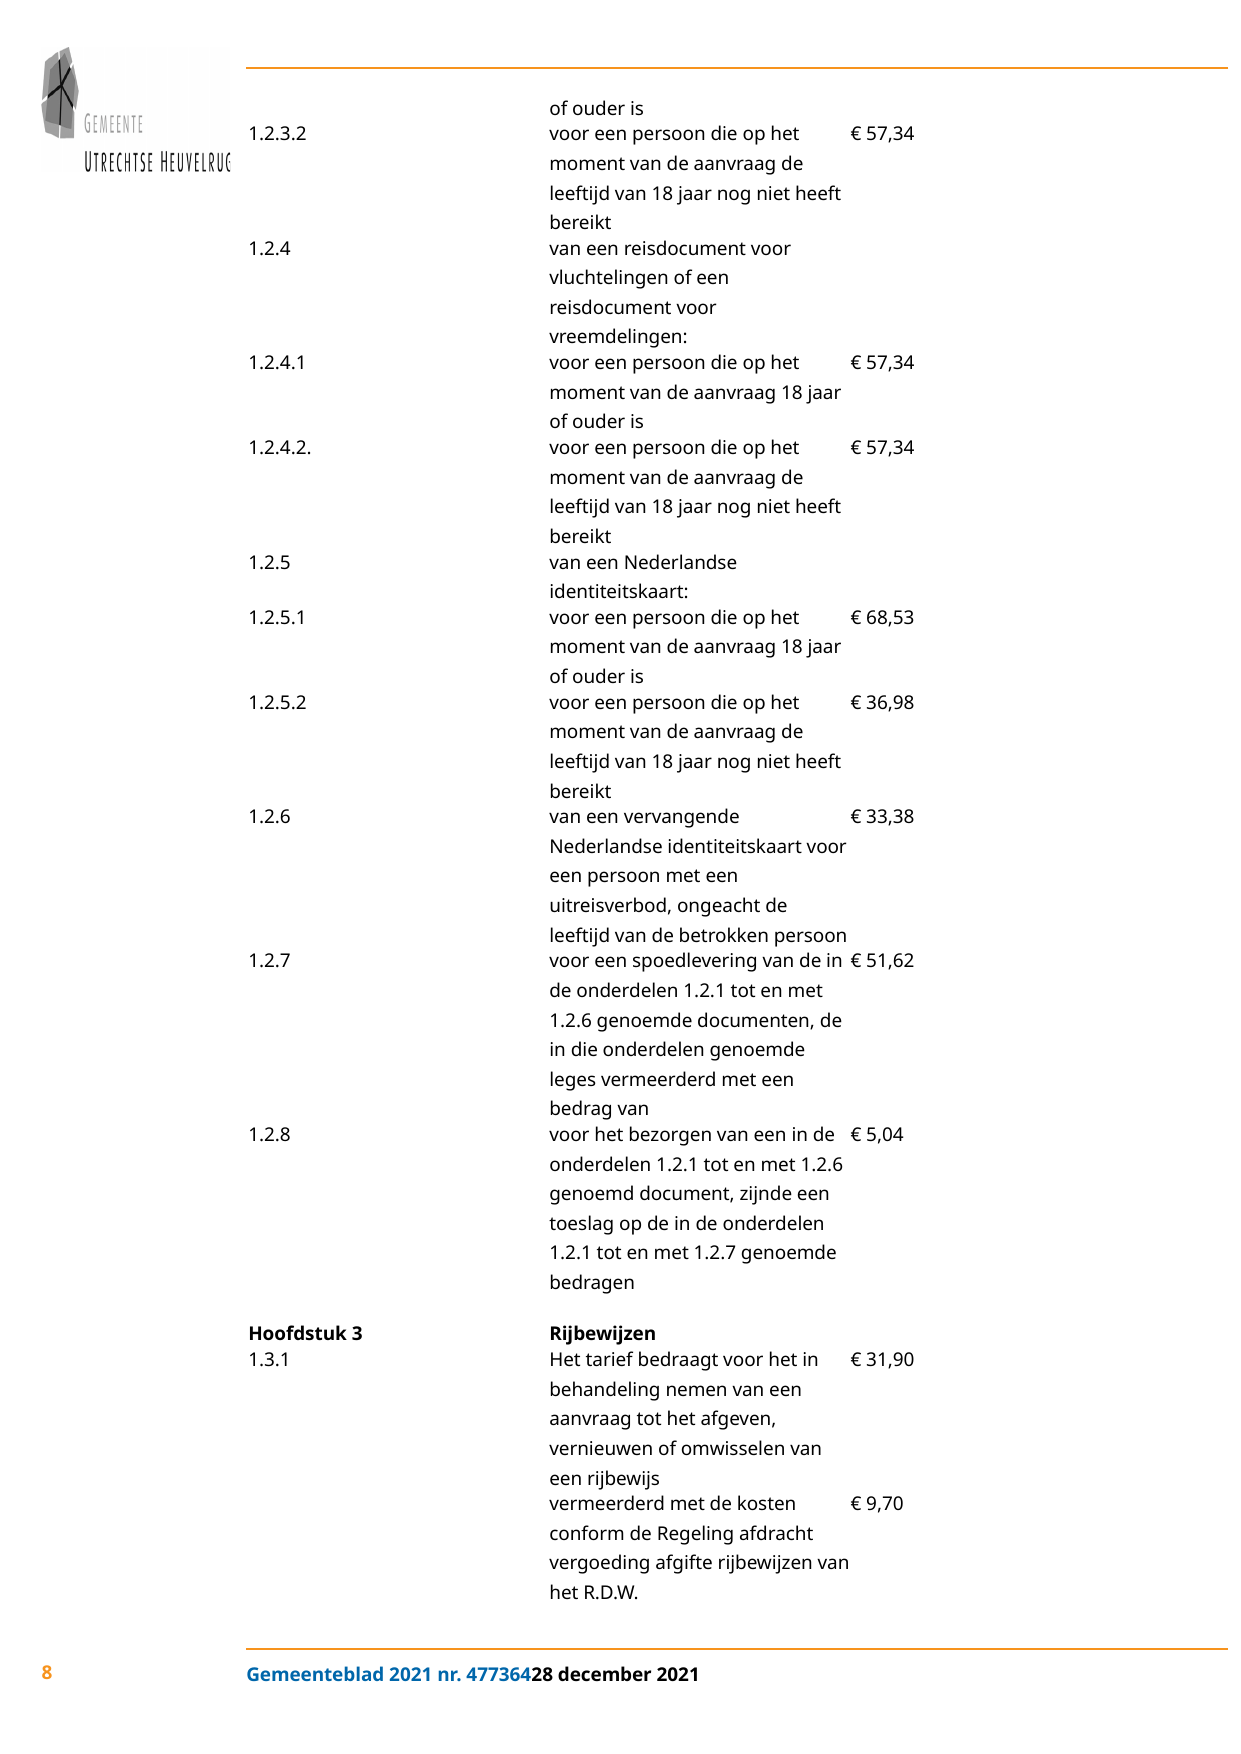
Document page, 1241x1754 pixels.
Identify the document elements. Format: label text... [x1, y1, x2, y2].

table_cell voor een persoon die op het moment van de aanvraag 18 jaar of ouder is [549, 604, 850, 689]
picture [41, 47, 231, 172]
table_cell € 33,38 [850, 804, 1152, 948]
table_cell € 57,34 [850, 121, 1152, 235]
table_cell [850, 235, 1152, 349]
table_cell 1.2.3.2 [248, 121, 549, 235]
table_cell € 9,70 [850, 1490, 1152, 1605]
table_cell [850, 95, 1152, 121]
table_cell € 51,62 [850, 948, 1152, 1121]
table_cell van een reisdocument voor vluchtelingen of een reisdocument voor vreemdelingen: [549, 235, 850, 349]
table_cell € 57,34 [850, 350, 1152, 434]
table_cell € 36,98 [850, 689, 1152, 803]
table_cell 1.2.5.2 [248, 689, 549, 803]
table_cell [549, 1295, 850, 1321]
table_cell voor een persoon die op het moment van de aanvraag de leeftijd van 18 jaar nog niet heeft bereikt [549, 121, 850, 235]
table_cell 1.2.8 [248, 1121, 549, 1295]
table_cell [850, 1321, 1152, 1346]
table_cell [850, 1295, 1152, 1321]
table_cell of ouder is [549, 95, 850, 121]
table_cell van een Nederlandse identiteitskaart: [549, 549, 850, 604]
table_cell € 31,90 [850, 1346, 1152, 1490]
table_cell 1.2.6 [248, 804, 549, 948]
table_cell 1.2.4 [248, 235, 549, 349]
table_cell voor een persoon die op het moment van de aanvraag de leeftijd van 18 jaar nog niet heeft bereikt [549, 434, 850, 549]
table_cell € 5,04 [850, 1121, 1152, 1295]
table_cell voor een persoon die op het moment van de aanvraag de leeftijd van 18 jaar nog niet heeft bereikt [549, 689, 850, 803]
table_cell voor het bezorgen van een in de onderdelen 1.2.1 tot en met 1.2.6 genoemd document, zijnde een toeslag op de in de onderdelen 1.2.1 tot en met 1.2.7 genoemde bedragen [549, 1121, 850, 1295]
table_cell [248, 95, 549, 121]
table_cell voor een persoon die op het moment van de aanvraag 18 jaar of ouder is [549, 350, 850, 434]
table_cell van een vervangende Nederlandse identiteitskaart voor een persoon met een uitreisverbod, ongeacht de leeftijd van de betrokken persoon [549, 804, 850, 948]
table_cell Het tarief bedraagt voor het in behandeling nemen van een aanvraag tot het afgeven, vernieuwen of omwisselen van een rijbewijs [549, 1346, 850, 1490]
table_cell 1.3.1 [248, 1346, 549, 1605]
table_cell Hoofdstuk 3 [248, 1321, 549, 1346]
table_cell [248, 1295, 549, 1321]
table_cell Rijbewijzen [549, 1321, 850, 1346]
table_cell 1.2.4.1 [248, 350, 549, 434]
table_cell 1.2.7 [248, 948, 549, 1121]
table_cell vermeerderd met de kosten conform de Regeling afdracht vergoeding afgifte rijbewijzen van het R.D.W. [549, 1490, 850, 1605]
table_cell [850, 549, 1152, 604]
table_cell voor een spoedlevering van de in de onderdelen 1.2.1 tot en met 1.2.6 genoemde documenten, de in die onderdelen genoemde leges vermeerderd met een bedrag van [549, 948, 850, 1121]
table_cell 1.2.5 [248, 549, 549, 604]
table_cell 1.2.5.1 [248, 604, 549, 689]
table_cell € 68,53 [850, 604, 1152, 689]
table_cell 1.2.4.2. [248, 434, 549, 549]
table_cell € 57,34 [850, 434, 1152, 549]
